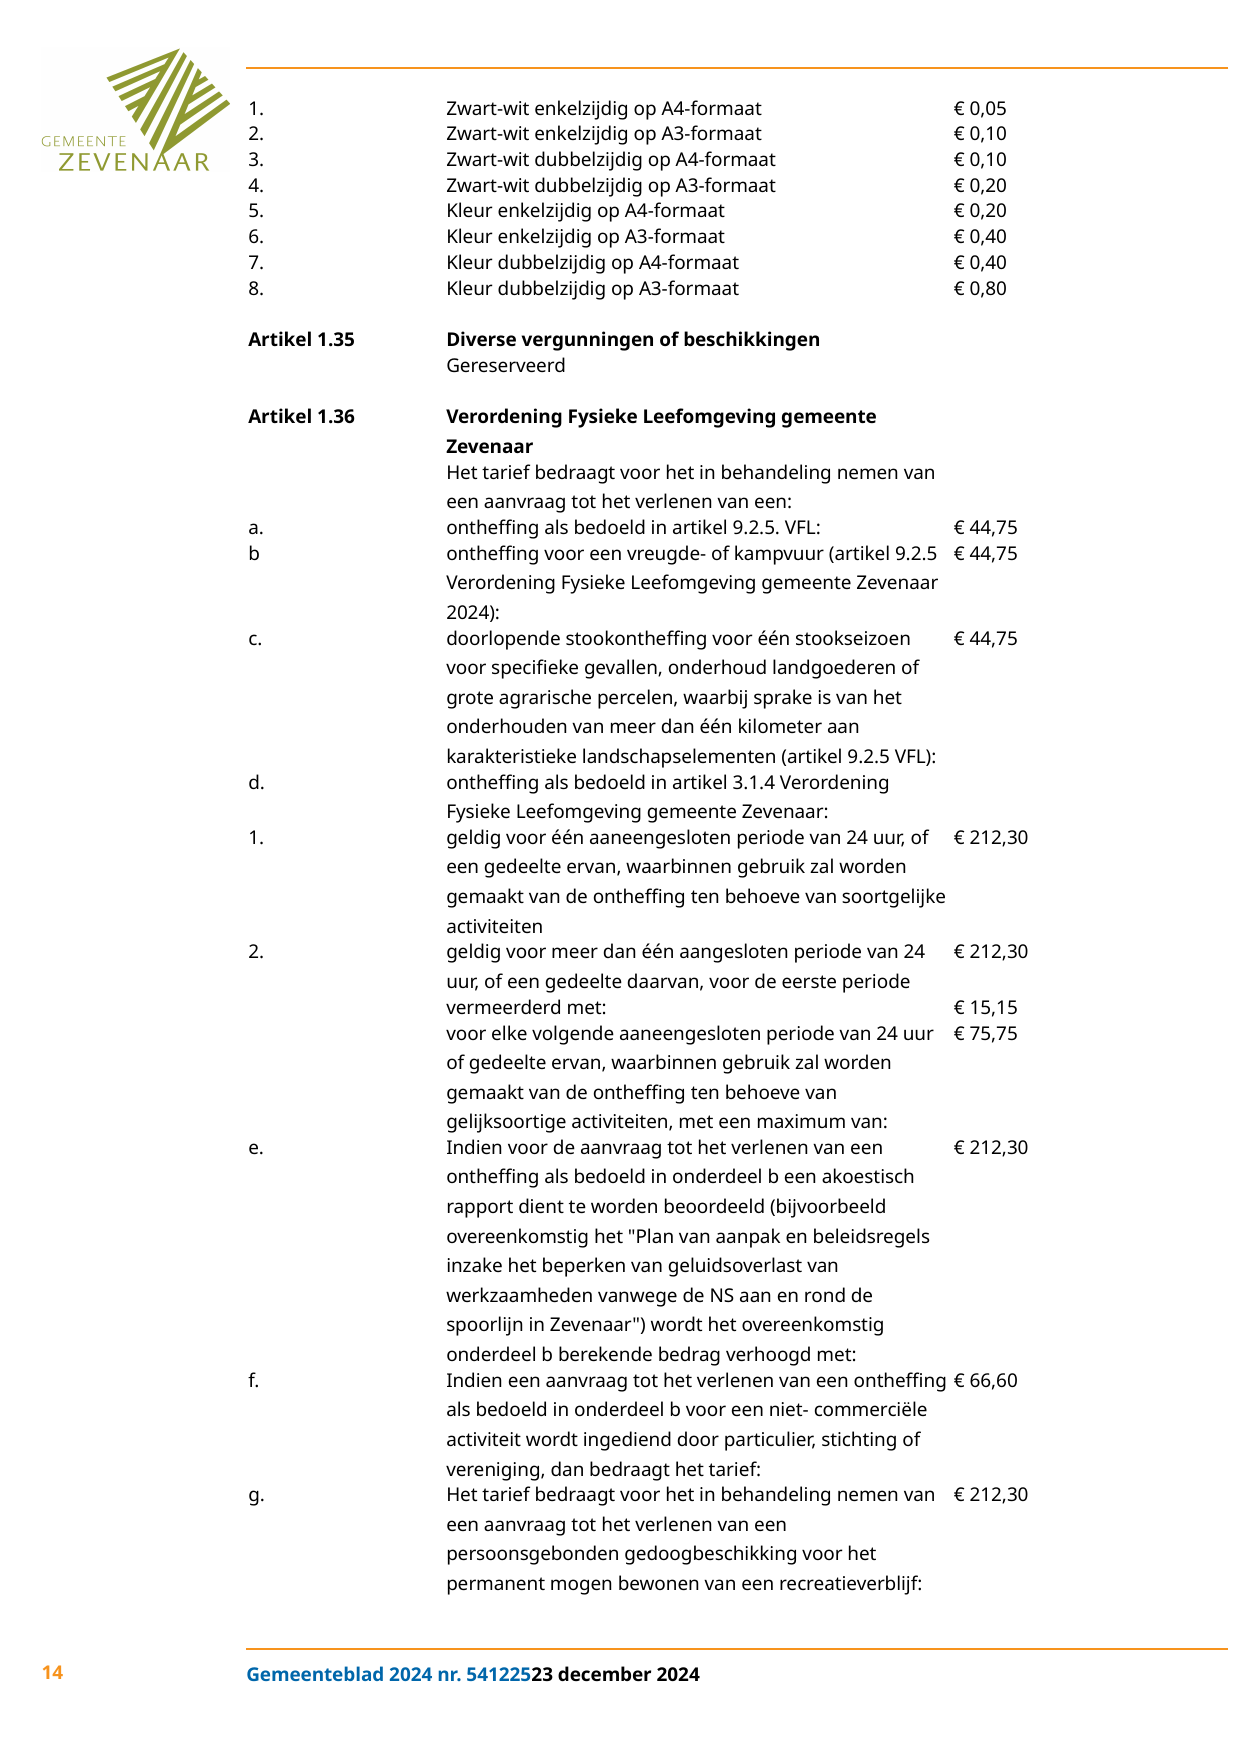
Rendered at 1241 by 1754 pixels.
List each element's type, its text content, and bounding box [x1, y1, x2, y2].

table_cell [248, 352, 446, 378]
table_cell Indien voor de aanvraag tot het verlenen van een ontheffing als bedoeld in onderdeel b een akoestisch rapport dient te worden beoordeeld (bijvoorbeeld overeenkomstig het "Plan van aanpak en beleidsregels inzake het beperken van geluidsoverlast van werkzaamheden vanwege de NS aan en rond de spoorlijn in Zevenaar") wordt het overeenkomstig onderdeel b berekende bedrag verhoogd met: [446, 1134, 954, 1367]
table_cell [954, 378, 1152, 403]
table_cell 6. [248, 224, 446, 249]
table_cell Zwart-wit dubbelzijdig op A3-formaat [446, 172, 954, 198]
table_cell Verordening Fysieke Leefomgeving gemeente Zevenaar [446, 404, 954, 459]
table_cell [248, 378, 446, 403]
table_cell Zwart-wit enkelzijdig op A4-formaat [446, 95, 954, 121]
table_cell € 212,30 [954, 1481, 1152, 1596]
table_cell Het tarief bedraagt voor het in behandeling nemen van een aanvraag tot het verlenen van een persoonsgebonden gedoogbeschikking voor het permanent mogen bewonen van een recreatieverblijf: [446, 1481, 954, 1596]
table_cell vermeerderd met: [446, 994, 954, 1020]
table_cell geldig voor meer dan één aangesloten periode van 24 uur, of een gedeelte daarvan, voor de eerste periode [446, 939, 954, 994]
table_cell Kleur dubbelzijdig op A3-formaat [446, 275, 954, 301]
table_cell 4. [248, 172, 446, 198]
table_cell [954, 459, 1152, 514]
table_cell Kleur dubbelzijdig op A4-formaat [446, 249, 954, 275]
table_cell € 0,10 [954, 121, 1152, 146]
table_cell € 44,75 [954, 514, 1152, 540]
table_cell € 0,80 [954, 275, 1152, 301]
table_cell 5. [248, 198, 446, 223]
table_cell € 212,30 [954, 1134, 1152, 1367]
table_cell f. [248, 1367, 446, 1481]
table_cell € 0,20 [954, 172, 1152, 198]
table_cell 3. [248, 146, 446, 172]
table_cell c. [248, 625, 446, 769]
table_cell voor elke volgende aaneengesloten periode van 24 uur of gedeelte ervan, waarbinnen gebruik zal worden gemaakt van de ontheffing ten behoeve van gelijksoortige activiteiten, met een maximum van: [446, 1020, 954, 1134]
table_cell € 0,10 [954, 146, 1152, 172]
table_cell Indien een aanvraag tot het verlenen van een ontheffing als bedoeld in onderdeel b voor een niet- commerciële activiteit wordt ingediend door particulier, stichting of vereniging, dan bedraagt het tarief: [446, 1367, 954, 1481]
table_cell ontheffing als bedoeld in artikel 9.2.5. VFL: [446, 514, 954, 540]
table_cell 8. [248, 275, 446, 301]
table_cell e. [248, 1134, 446, 1367]
table_cell € 0,40 [954, 224, 1152, 249]
table_cell € 75,75 [954, 1020, 1152, 1134]
table_cell [954, 301, 1152, 326]
table_cell € 0,05 [954, 95, 1152, 121]
table_cell b [248, 540, 446, 625]
table_cell Diverse vergunningen of beschikkingen [446, 326, 954, 352]
table_cell ontheffing voor een vreugde- of kampvuur (artikel 9.2.5 Verordening Fysieke Leefomgeving gemeente Zevenaar 2024): [446, 540, 954, 625]
table_cell g. [248, 1481, 446, 1596]
table_cell [248, 1020, 446, 1134]
table_cell Artikel 1.36 [248, 404, 446, 459]
table_cell [248, 301, 446, 326]
table_cell 2. [248, 939, 446, 994]
picture [41, 47, 231, 172]
table_cell Kleur enkelzijdig op A4-formaat [446, 198, 954, 223]
table_cell Kleur enkelzijdig op A3-formaat [446, 224, 954, 249]
table_cell € 44,75 [954, 625, 1152, 769]
table_cell geldig voor één aaneengesloten periode van 24 uur, of een gedeelte ervan, waarbinnen gebruik zal worden gemaakt van de ontheffing ten behoeve van soortgelijke activiteiten [446, 824, 954, 939]
table_cell 1. [248, 95, 446, 121]
table_cell [954, 404, 1152, 459]
table_cell € 0,40 [954, 249, 1152, 275]
table_cell € 212,30 [954, 939, 1152, 994]
table_cell ontheffing als bedoeld in artikel 3.1.4 Verordening Fysieke Leefomgeving gemeente Zevenaar: [446, 769, 954, 824]
table_cell Gereserveerd [446, 352, 954, 378]
table_cell Artikel 1.35 [248, 326, 446, 352]
table_cell d. [248, 769, 446, 824]
table_cell [248, 459, 446, 514]
table_cell € 0,20 [954, 198, 1152, 223]
table_cell € 212,30 [954, 824, 1152, 939]
table_cell 2. [248, 121, 446, 146]
table_cell Zwart-wit enkelzijdig op A3-formaat [446, 121, 954, 146]
table_cell a. [248, 514, 446, 540]
table_cell [954, 352, 1152, 378]
table_cell [446, 301, 954, 326]
table_cell [954, 769, 1152, 824]
table_cell [248, 994, 446, 1020]
table_cell doorlopende stookontheffing voor één stookseizoen voor specifieke gevallen, onderhoud landgoederen of grote agrarische percelen, waarbij sprake is van het onderhouden van meer dan één kilometer aan karakteristieke landschapselementen (artikel 9.2.5 VFL): [446, 625, 954, 769]
table_cell 7. [248, 249, 446, 275]
table_cell Zwart-wit dubbelzijdig op A4-formaat [446, 146, 954, 172]
table_cell € 66,60 [954, 1367, 1152, 1481]
table_cell [446, 378, 954, 403]
table_cell [954, 326, 1152, 352]
table_cell Het tarief bedraagt voor het in behandeling nemen van een aanvraag tot het verlenen van een: [446, 459, 954, 514]
table_cell € 15,15 [954, 994, 1152, 1020]
table_cell 1. [248, 824, 446, 939]
table_cell € 44,75 [954, 540, 1152, 625]
